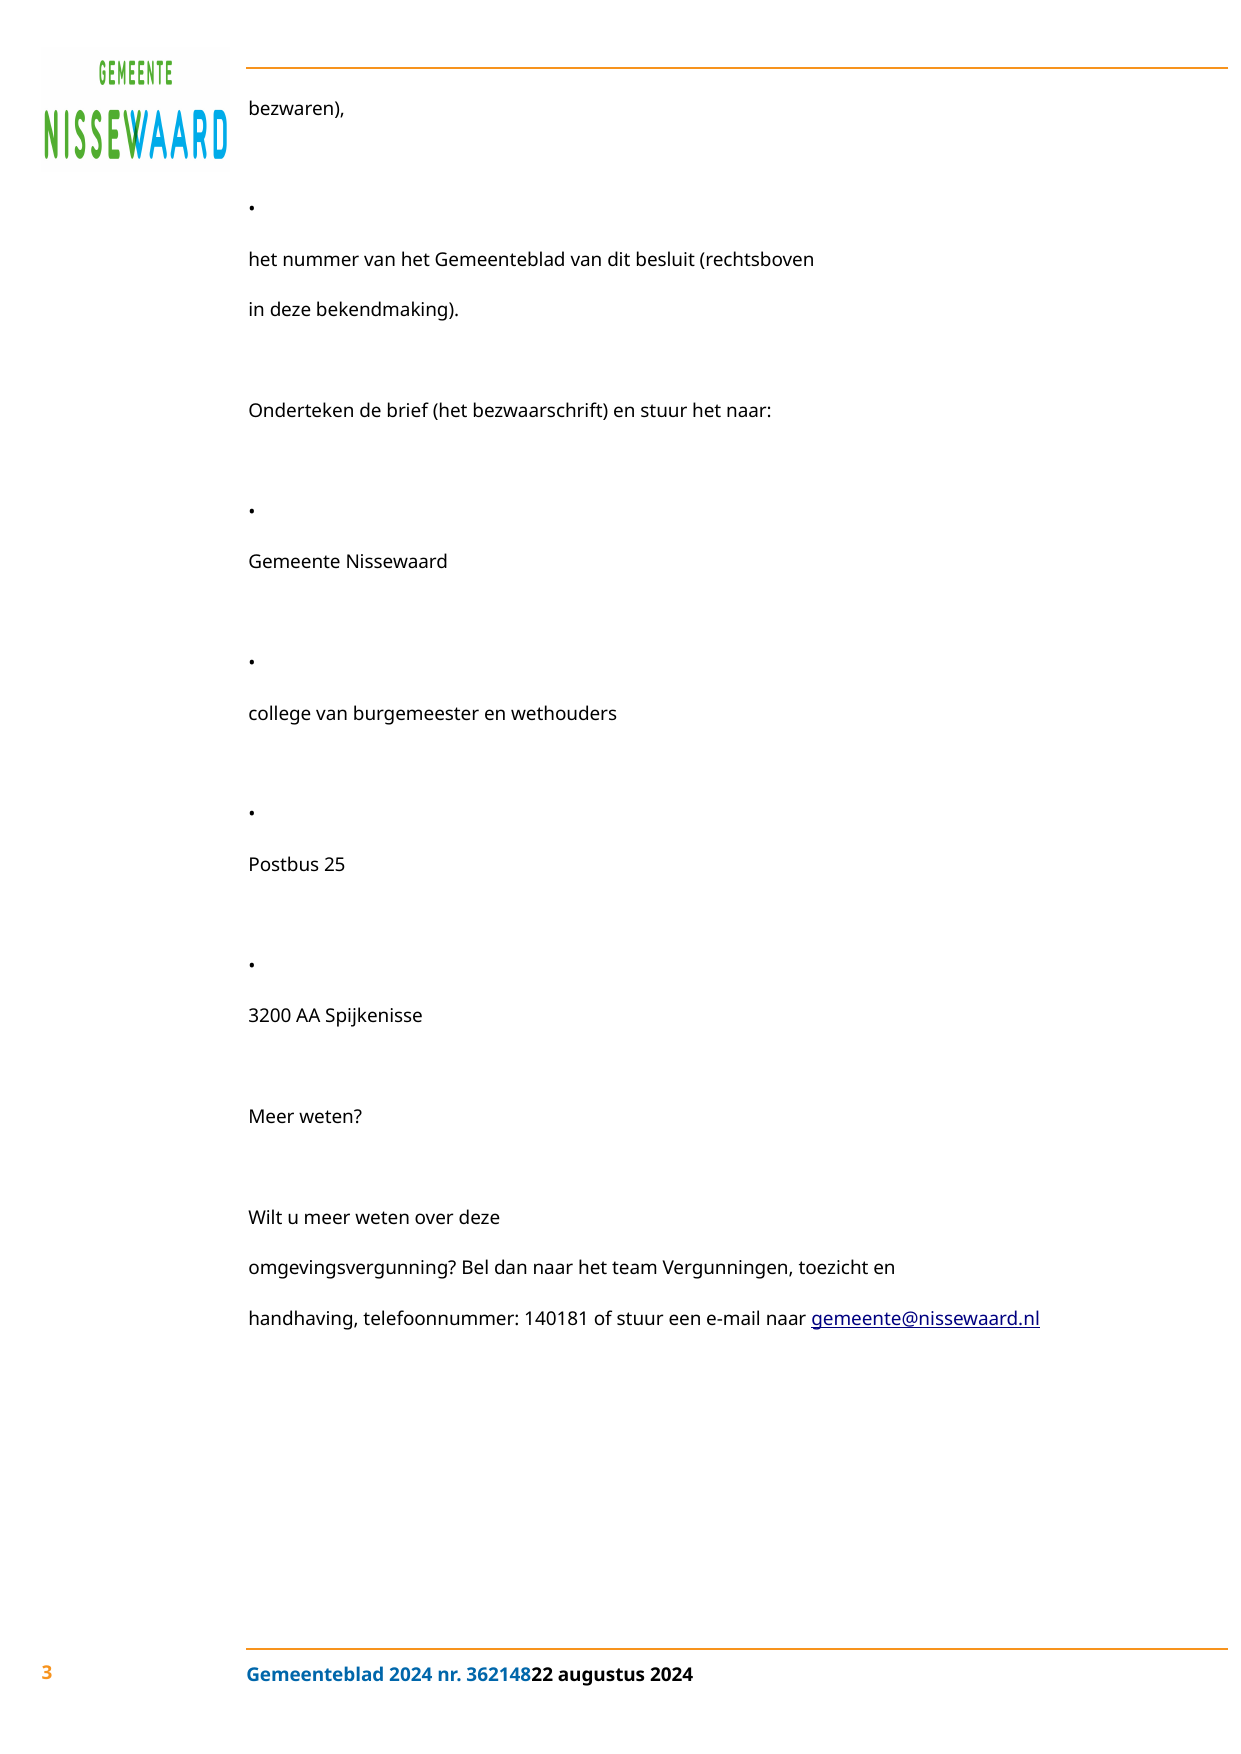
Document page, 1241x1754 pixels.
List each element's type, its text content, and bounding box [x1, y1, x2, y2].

text omgevingsvergunning? Bel dan naar het team Vergunningen, toezicht en [248, 1254, 1152, 1280]
text Meer weten? [248, 1103, 1152, 1129]
text in deze bekendmaking). [248, 296, 1152, 322]
text • [248, 952, 1152, 978]
text 3200 AA Spijkenisse [248, 1002, 1152, 1028]
text Postbus 25 [248, 851, 1152, 877]
text handhaving, telefoonnummer: 140181 of stuur een e-mail naar gemeente@nissewaard.nl [248, 1305, 1152, 1331]
text Wilt u meer weten over deze [248, 1204, 1152, 1230]
picture [41, 47, 231, 172]
text • [248, 196, 1152, 221]
text bezwaren), [248, 95, 1152, 121]
text • [248, 498, 1152, 524]
text college van burgemeester en wethouders [248, 700, 1152, 726]
text Gemeente Nissewaard [248, 548, 1152, 574]
text Onderteken de brief (het bezwaarschrift) en stuur het naar: [248, 397, 1152, 423]
text het nummer van het Gemeenteblad van dit besluit (rechtsboven [248, 246, 1152, 272]
text • [248, 649, 1152, 675]
text • [248, 801, 1152, 826]
